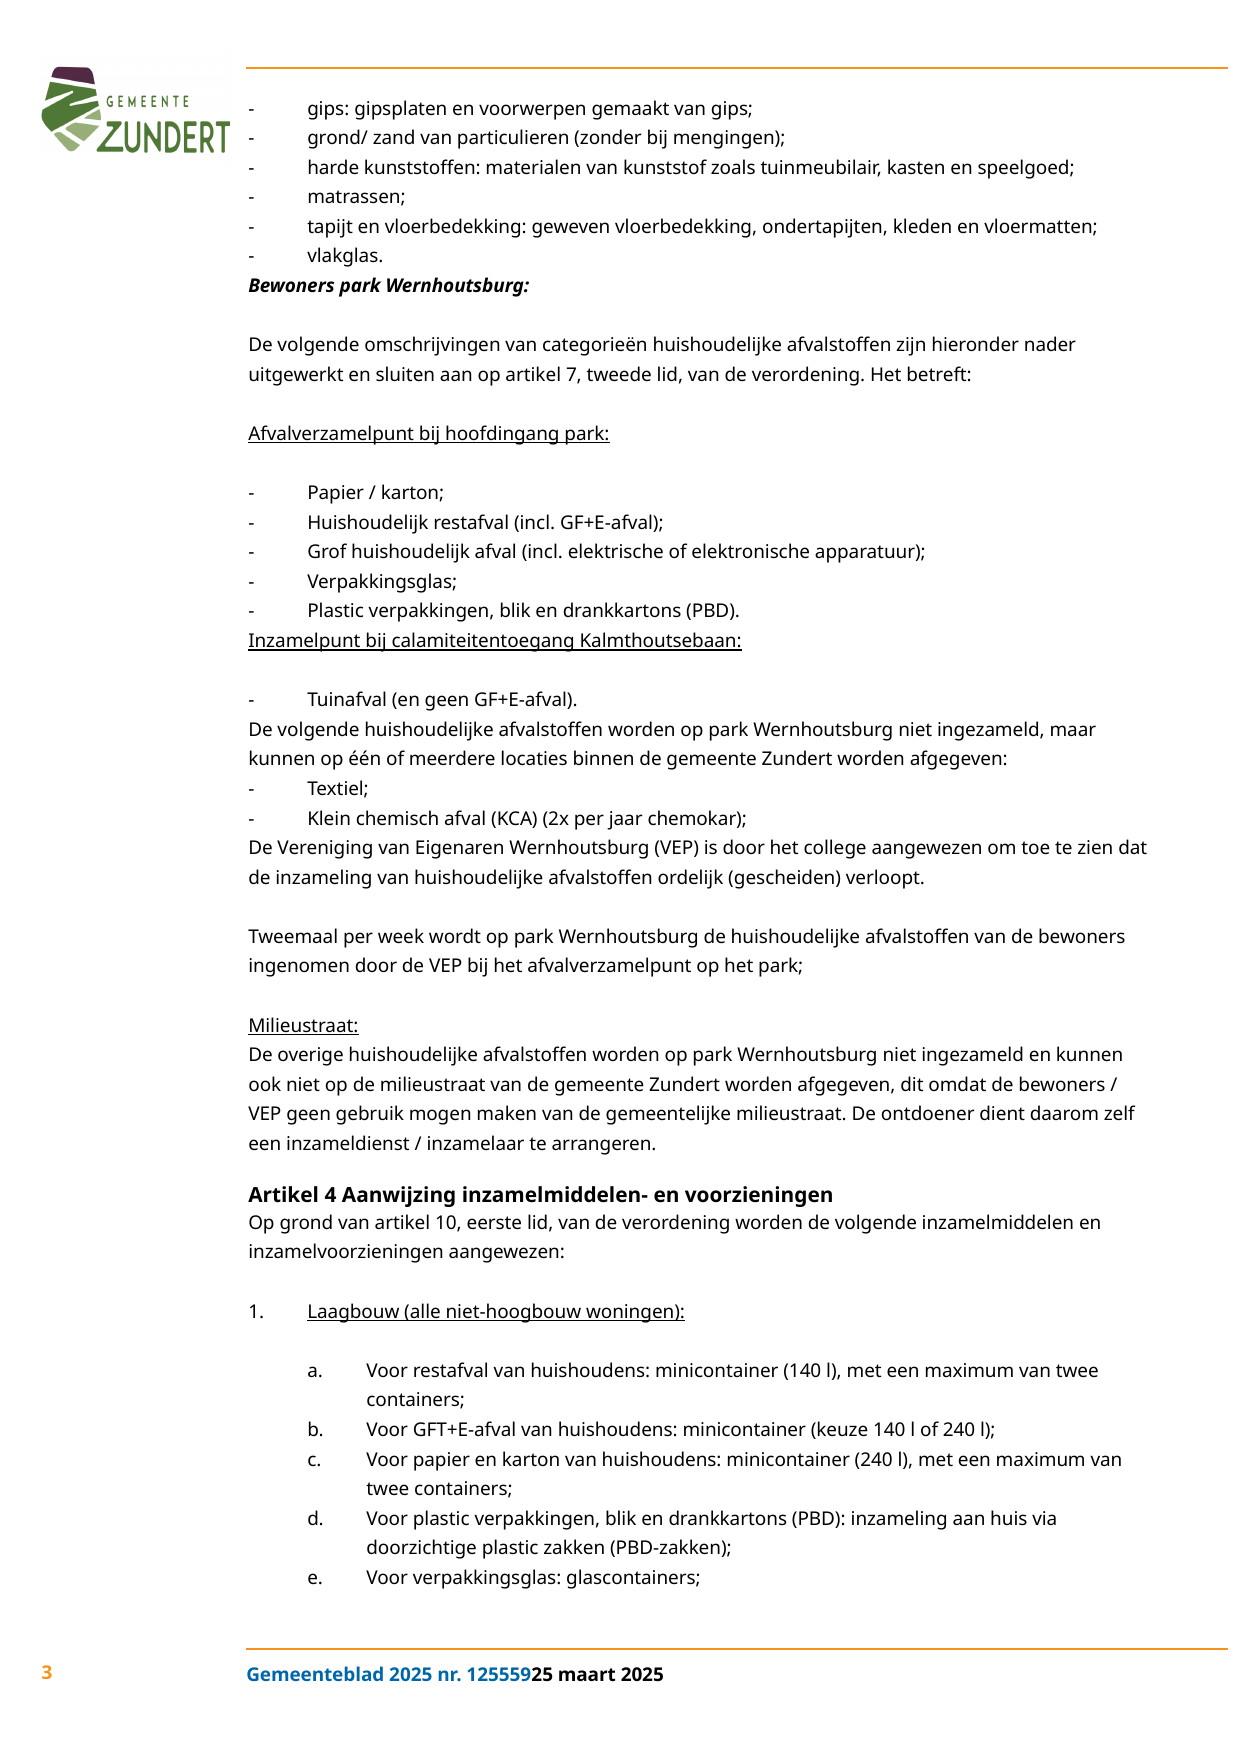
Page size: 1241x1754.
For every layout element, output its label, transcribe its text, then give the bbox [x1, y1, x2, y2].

text Tweemaal per week wordt op park Wernhoutsburg de huishoudelijke afvalstoffen van de bewoners ingenomen door de VEP bij het afvalverzamelpunt op het park; [248, 923, 1152, 978]
list Voor papier en karton van huishoudens: minicontainer (240 l), met een maximum van twee containers; [307, 1446, 1152, 1501]
list Voor verpakkingsglas: glascontainers; [307, 1564, 1152, 1590]
text De volgende huishoudelijke afvalstoffen worden op park Wernhoutsburg niet ingezameld, maar kunnen op één of meerdere locaties binnen de gemeente Zundert worden afgegeven: [248, 716, 1152, 771]
text De Vereniging van Eigenaren Wernhoutsburg (VEP) is door het college aangewezen om toe te zien dat de inzameling van huishoudelijke afvalstoffen ordelijk (gescheiden) verloopt. [248, 834, 1152, 890]
text De overige huishoudelijke afvalstoffen worden op park Wernhoutsburg niet ingezameld en kunnen ook niet op de milieustraat van de gemeente Zundert worden afgegeven, dit omdat de bewoners / VEP geen gebruik mogen maken van de gemeentelijke milieustraat. De ontdoener dient daarom zelf een inzameldienst / inzamelaar te arrangeren. [248, 1041, 1152, 1156]
list matrassen; [248, 183, 1152, 209]
text De volgende omschrijvingen van categorieën huishoudelijke afvalstoffen zijn hieronder nader uitgewerkt en sluiten aan op artikel 7, tweede lid, van de verordening. Het betreft: [248, 331, 1152, 387]
list tapijt en vloerbedekking: geweven vloerbedekking, ondertapijten, kleden en vloermatten; [248, 213, 1152, 239]
text Afvalverzamelpunt bij hoofdingang park: [248, 420, 1152, 446]
list Tuinafval (en geen GF+E-afval). [248, 686, 1152, 712]
list Voor restafval van huishoudens: minicontainer (140 l), met een maximum van twee containers; [307, 1357, 1152, 1412]
list Voor plastic verpakkingen, blik en drankkartons (PBD): inzameling aan huis via doorzichtige plastic zakken (PBD-zakken); [307, 1505, 1152, 1560]
list Verpakkingsglas; [248, 568, 1152, 594]
picture [41, 47, 231, 172]
list Plastic verpakkingen, blik en drankkartons (PBD). [248, 598, 1152, 623]
list vlakglas. [248, 243, 1152, 268]
list Laagbouw (alle niet-hoogbouw woningen): [248, 1298, 1152, 1323]
text Inzamelpunt bij calamiteitentoegang Kalmthoutsebaan: [248, 627, 1152, 653]
list harde kunststoffen: materialen van kunststof zoals tuinmeubilair, kasten en speelgoed; [248, 154, 1152, 180]
text Milieustraat: [248, 1012, 1152, 1038]
text Bewoners park Wernhoutsburg: [248, 272, 1152, 298]
list Grof huishoudelijk afval (incl. elektrische of elektronische apparatuur); [248, 538, 1152, 564]
list Textiel; [248, 775, 1152, 801]
list Papier / karton; [248, 479, 1152, 505]
list Voor GFT+E-afval van huishoudens: minicontainer (keuze 140 l of 240 l); [307, 1416, 1152, 1442]
text Op grond van artikel 10, eerste lid, van de verordening worden de volgende inzamelmiddelen en inzamelvoorzieningen aangewezen: [248, 1209, 1152, 1264]
text Artikel 4 Aanwijzing inzamelmiddelen- en voorzieningen [248, 1181, 1152, 1209]
list grond/ zand van particulieren (zonder bij mengingen); [248, 124, 1152, 150]
list Huishoudelijk restafval (incl. GF+E-afval); [248, 509, 1152, 535]
list Klein chemisch afval (KCA) (2x per jaar chemokar); [248, 805, 1152, 831]
list gips: gipsplaten en voorwerpen gemaakt van gips; [248, 95, 1152, 121]
